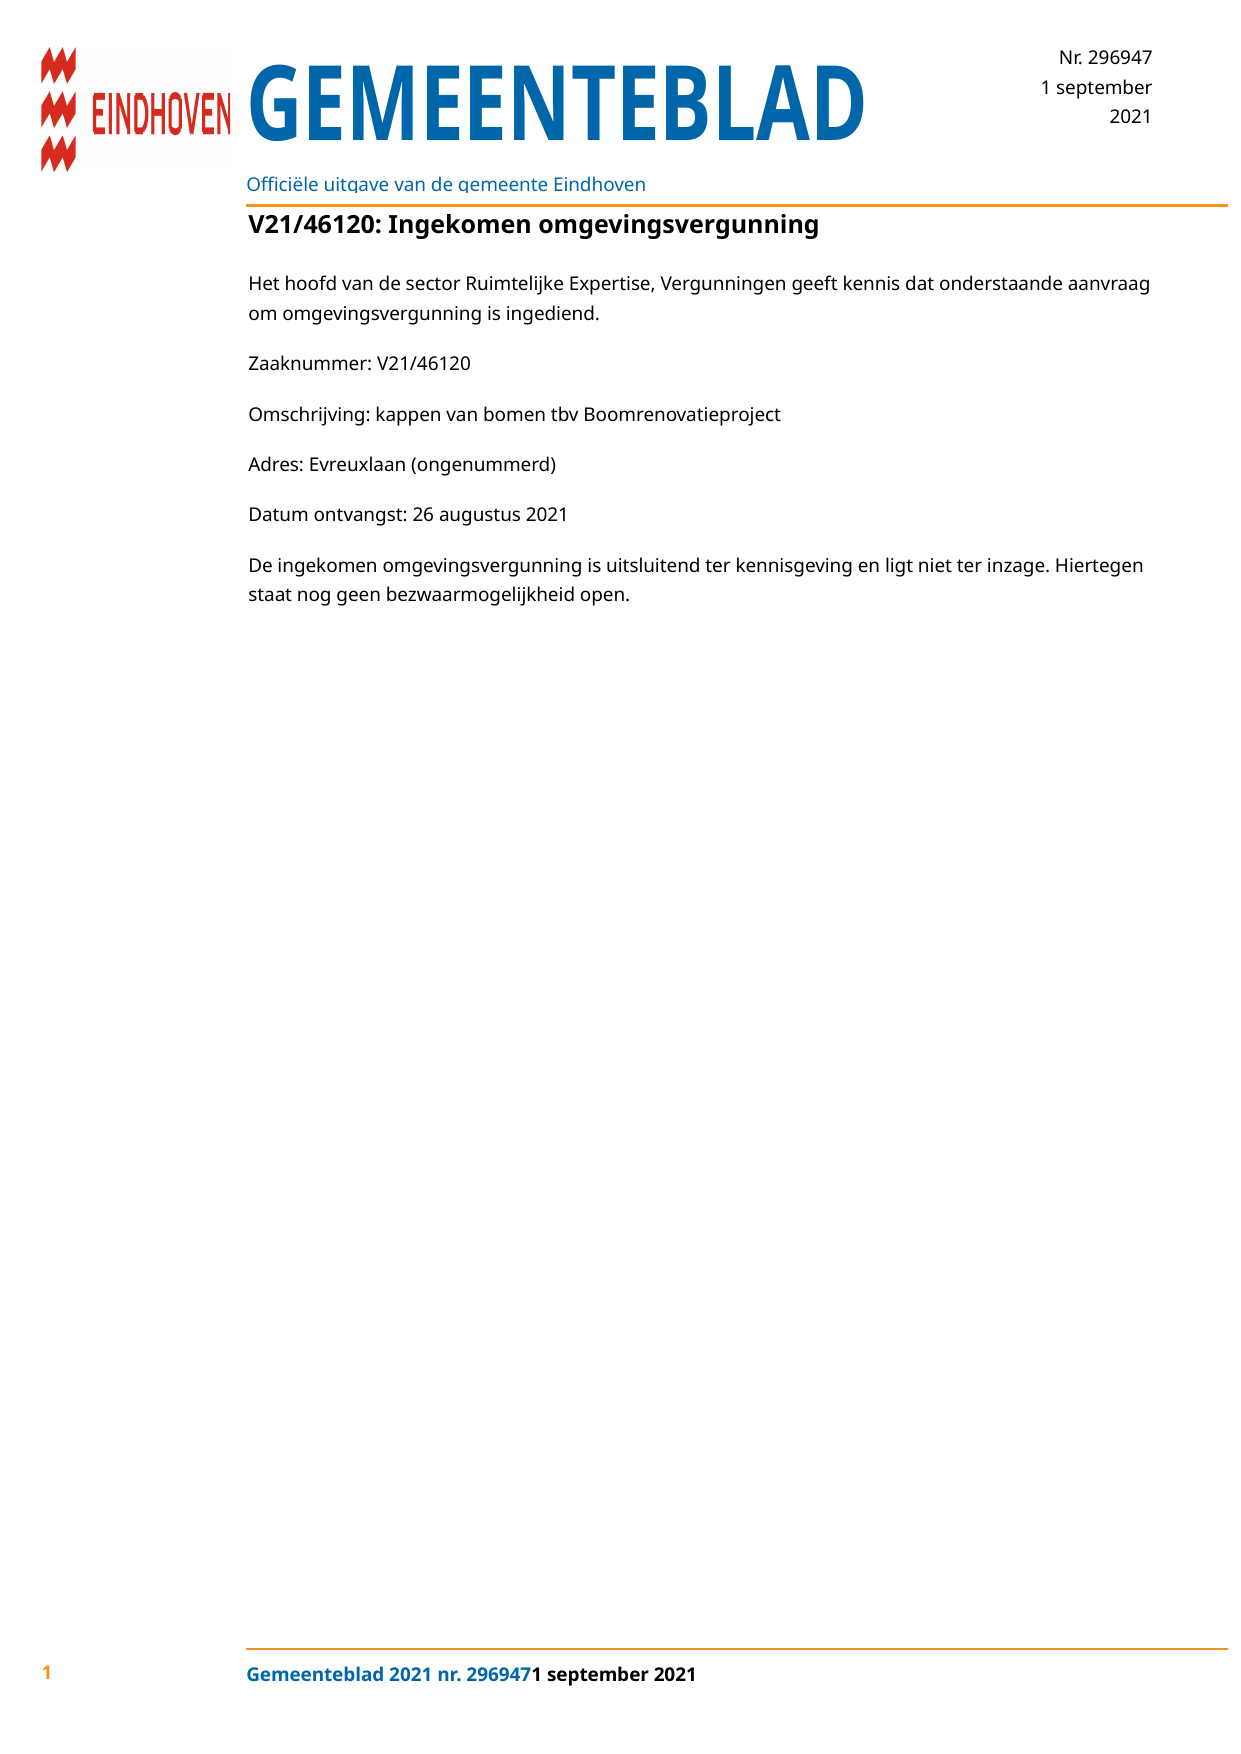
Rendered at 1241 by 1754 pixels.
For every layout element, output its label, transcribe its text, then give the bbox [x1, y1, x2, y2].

text Het hoofd van de sector Ruimtelijke Expertise, Vergunningen geeft kennis dat onderstaande aanvraag om omgevingsvergunning is ingediend. [248, 270, 1152, 326]
text V21/46120: Ingekomen omgevingsvergunning [248, 207, 1152, 241]
picture [41, 47, 231, 172]
text Datum ontvangst: 26 augustus 2021 [248, 502, 1152, 527]
text Zaaknummer: V21/46120 [248, 350, 1152, 376]
text Adres: Evreuxlaan (ongenummerd) [248, 451, 1152, 477]
text De ingekomen omgevingsvergunning is uitsluitend ter kennisgeving en ligt niet ter inzage. Hiertegen staat nog geen bezwaarmogelijkheid open. [248, 552, 1152, 607]
text Omschrijving: kappen van bomen tbv Boomrenovatieproject [248, 401, 1152, 426]
